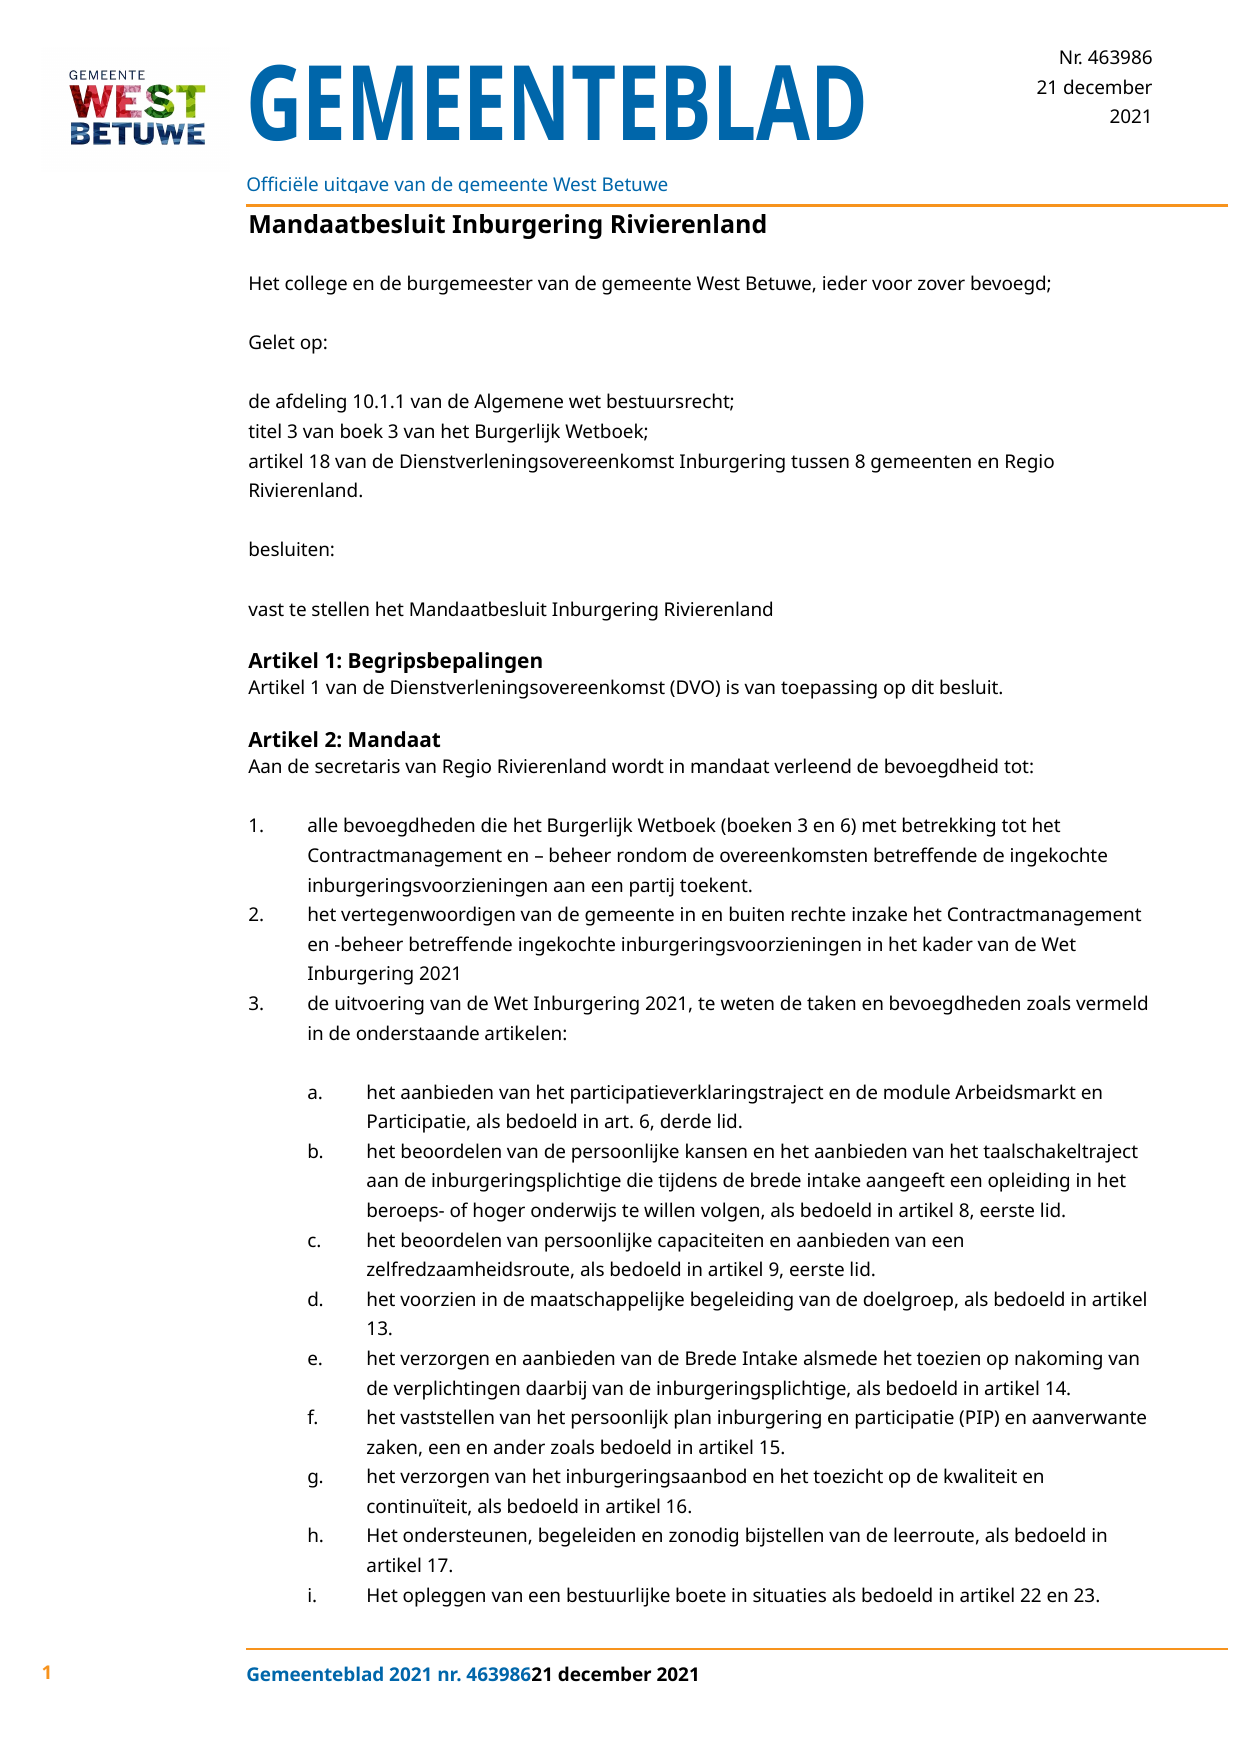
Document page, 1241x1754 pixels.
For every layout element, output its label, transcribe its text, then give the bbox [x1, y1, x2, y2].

list Het ondersteunen, begeleiden en zonodig bijstellen van de leerroute, als bedoeld in artikel 17. [307, 1523, 1152, 1578]
list het vertegenwoordigen van de gemeente in en buiten rechte inzake het Contractmanagement en -beheer betreffende ingekochte inburgeringsvoorzieningen in het kader van de Wet Inburgering 2021 [248, 901, 1152, 986]
text titel 3 van boek 3 van het Burgerlijk Wetboek; [248, 418, 1152, 444]
text Artikel 1 van de Dienstverleningsovereenkomst (DVO) is van toepassing op dit besluit. [248, 674, 1152, 700]
text besluiten: [248, 537, 1152, 562]
list het vaststellen van het persoonlijk plan inburgering en participatie (PIP) en aanverwante zaken, een en ander zoals bedoeld in artikel 15. [307, 1404, 1152, 1459]
text Artikel 2: Mandaat [248, 725, 1152, 753]
picture [41, 47, 231, 172]
list het verzorgen en aanbieden van de Brede Intake alsmede het toezien op nakoming van de verplichtingen daarbij van de inburgeringsplichtige, als bedoeld in artikel 14. [307, 1345, 1152, 1400]
list het aanbieden van het participatieverklaringstraject en de module Arbeidsmarkt en Participatie, als bedoeld in art. 6, derde lid. [307, 1079, 1152, 1134]
list alle bevoegdheden die het Burgerlijk Wetboek (boeken 3 en 6) met betrekking tot het Contractmanagement en – beheer rondom de overeenkomsten betreffende de ingekochte inburgeringsvoorzieningen aan een partij toekent. [248, 813, 1152, 897]
text vast te stellen het Mandaatbesluit Inburgering Rivierenland [248, 596, 1152, 621]
list het beoordelen van persoonlijke capaciteiten en aanbieden van een zelfredzaamheidsroute, als bedoeld in artikel 9, eerste lid. [307, 1227, 1152, 1282]
text artikel 18 van de Dienstverleningsovereenkomst Inburgering tussen 8 gemeenten en Regio Rivierenland. [248, 448, 1152, 503]
list de uitvoering van de Wet Inburgering 2021, te weten de taken en bevoegdheden zoals vermeld in de onderstaande artikelen: [248, 990, 1152, 1045]
text Het college en de burgemeester van de gemeente West Betuwe, ieder voor zover bevoegd; [248, 270, 1152, 296]
list het voorzien in de maatschappelijke begeleiding van de doelgroep, als bedoeld in artikel 13. [307, 1286, 1152, 1341]
text Gelet op: [248, 329, 1152, 355]
text Artikel 1: Begripsbepalingen [248, 646, 1152, 674]
text Mandaatbesluit Inburgering Rivierenland [248, 207, 1152, 241]
text de afdeling 10.1.1 van de Algemene wet bestuursrecht; [248, 389, 1152, 414]
list Het opleggen van een bestuurlijke boete in situaties als bedoeld in artikel 22 en 23. [307, 1582, 1152, 1607]
text Aan de secretaris van Regio Rivierenland wordt in mandaat verleend de bevoegdheid tot: [248, 753, 1152, 779]
list het verzorgen van het inburgeringsaanbod en het toezicht op de kwaliteit en continuïteit, als bedoeld in artikel 16. [307, 1463, 1152, 1519]
list het beoordelen van de persoonlijke kansen en het aanbieden van het taalschakeltraject aan de inburgeringsplichtige die tijdens de brede intake aangeeft een opleiding in het beroeps- of hoger onderwijs te willen volgen, als bedoeld in artikel 8, eerste lid. [307, 1138, 1152, 1223]
